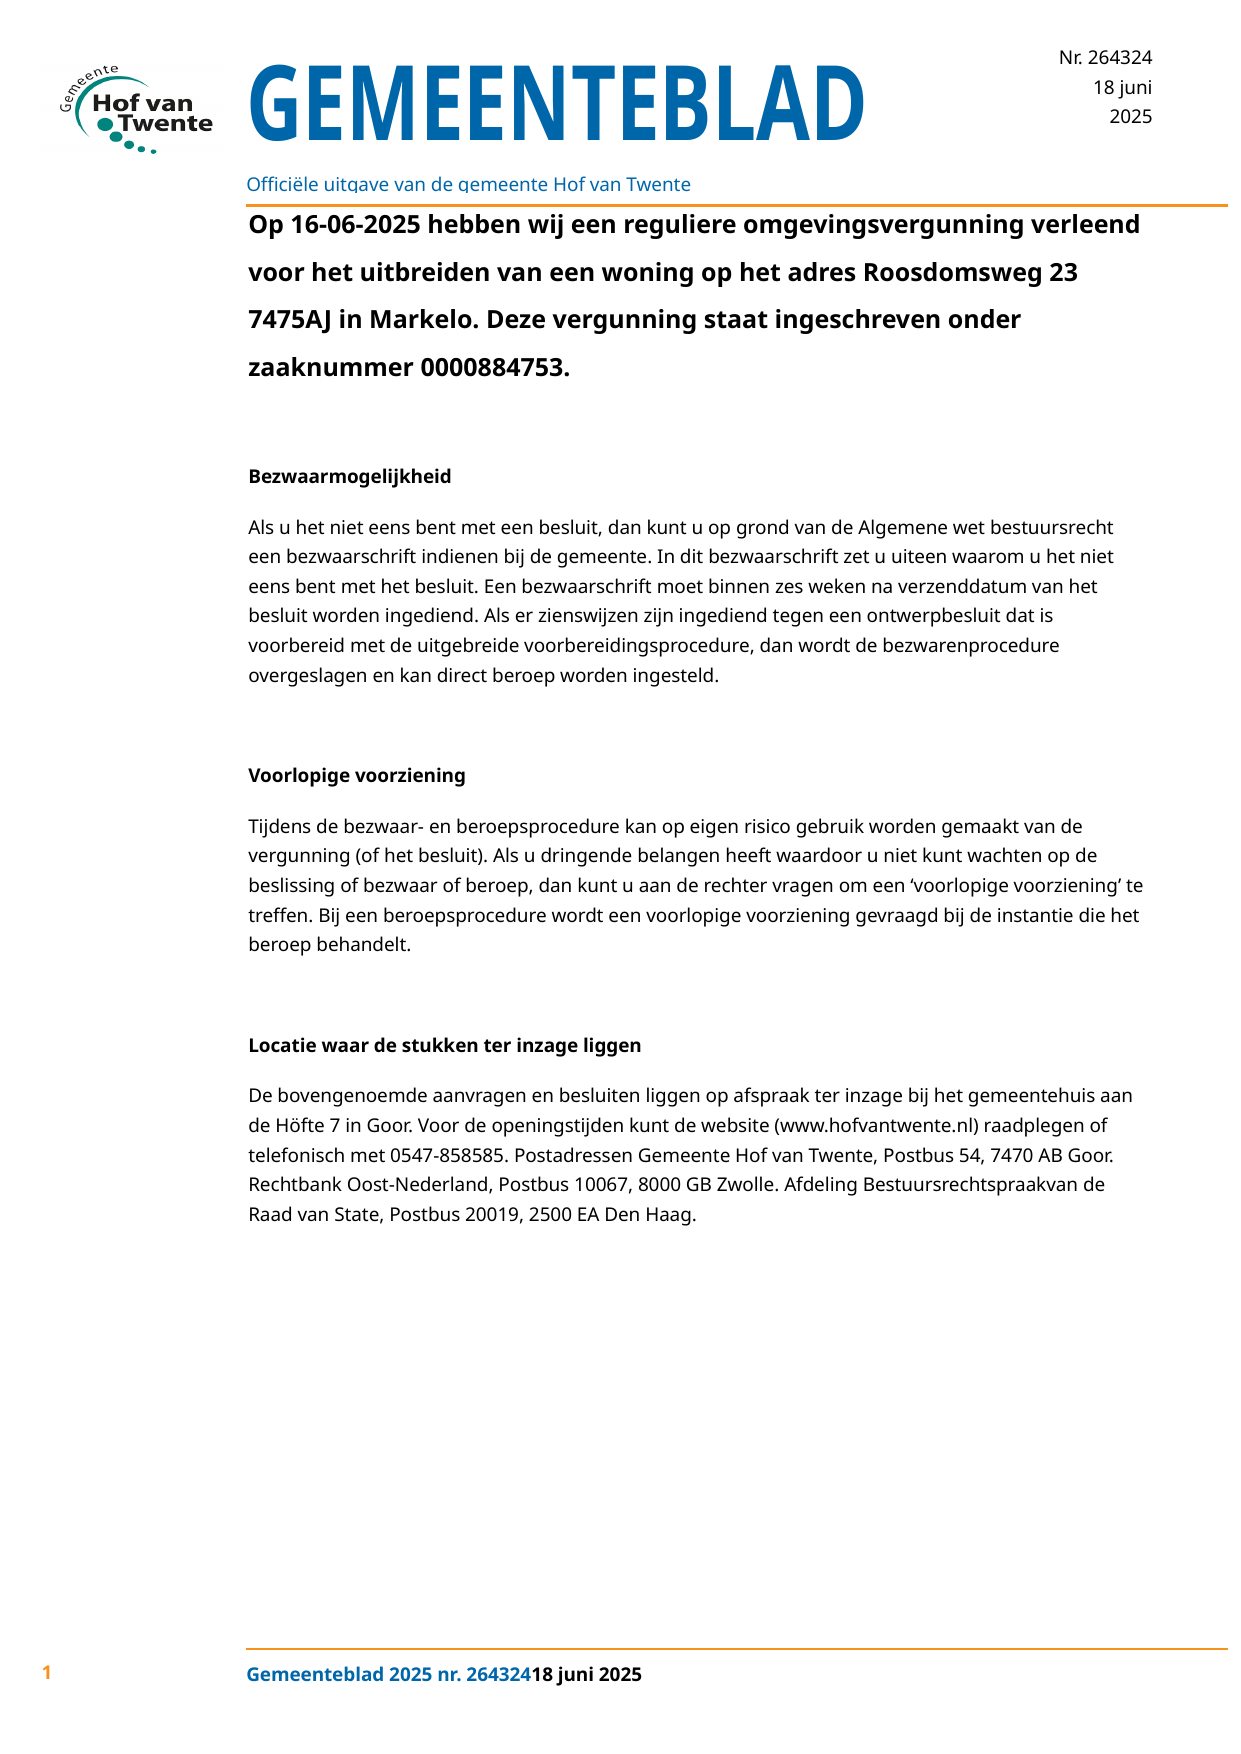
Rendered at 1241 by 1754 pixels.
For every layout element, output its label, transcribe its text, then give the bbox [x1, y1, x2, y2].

text De bovengenoemde aanvragen en besluiten liggen op afspraak ter inzage bij het gemeentehuis aan de Höfte 7 in Goor. Voor de openingstijden kunt de website (www.hofvantwente.nl) raadplegen of telefonisch met 0547-858585. Postadressen Gemeente Hof van Twente, Postbus 54, 7470 AB Goor. Rechtbank Oost-Nederland, Postbus 10067, 8000 GB Zwolle. Afdeling Bestuursrechtspraakvan de Raad van State, Postbus 20019, 2500 EA Den Haag. [248, 1083, 1152, 1227]
text Tijdens de bezwaar- en beroepsprocedure kan op eigen risico gebruik worden gemaakt van de vergunning (of het besluit). Als u dringende belangen heeft waardoor u niet kunt wachten op de beslissing of bezwaar of beroep, dan kunt u aan de rechter vragen om een ‘voorlopige voorziening’ te treffen. Bij een beroepsprocedure wordt een voorlopige voorziening gevraagd bij de instantie die het beroep behandelt. [248, 813, 1152, 957]
text Bezwaarmogelijkheid [248, 463, 1152, 489]
text Op 16-06-2025 hebben wij een reguliere omgevingsvergunning verleend voor het uitbreiden van een woning op het adres Roosdomsweg 23 7475AJ in Markelo. Deze vergunning staat ingeschreven onder zaaknummer 0000884753. [248, 207, 1152, 384]
text Locatie waar de stukken ter inzage liggen [248, 1032, 1152, 1058]
picture [41, 47, 231, 172]
text Voorlopige voorziening [248, 763, 1152, 788]
text Als u het niet eens bent met een besluit, dan kunt u op grond van de Algemene wet bestuursrecht een bezwaarschrift indienen bij de gemeente. In dit bezwaarschrift zet u uiteen waarom u het niet eens bent met het besluit. Een bezwaarschrift moet binnen zes weken na verzenddatum van het besluit worden ingediend. Als er zienswijzen zijn ingediend tegen een ontwerpbesluit dat is voorbereid met de uitgebreide voorbereidingsprocedure, dan wordt de bezwarenprocedure overgeslagen en kan direct beroep worden ingesteld. [248, 514, 1152, 688]
